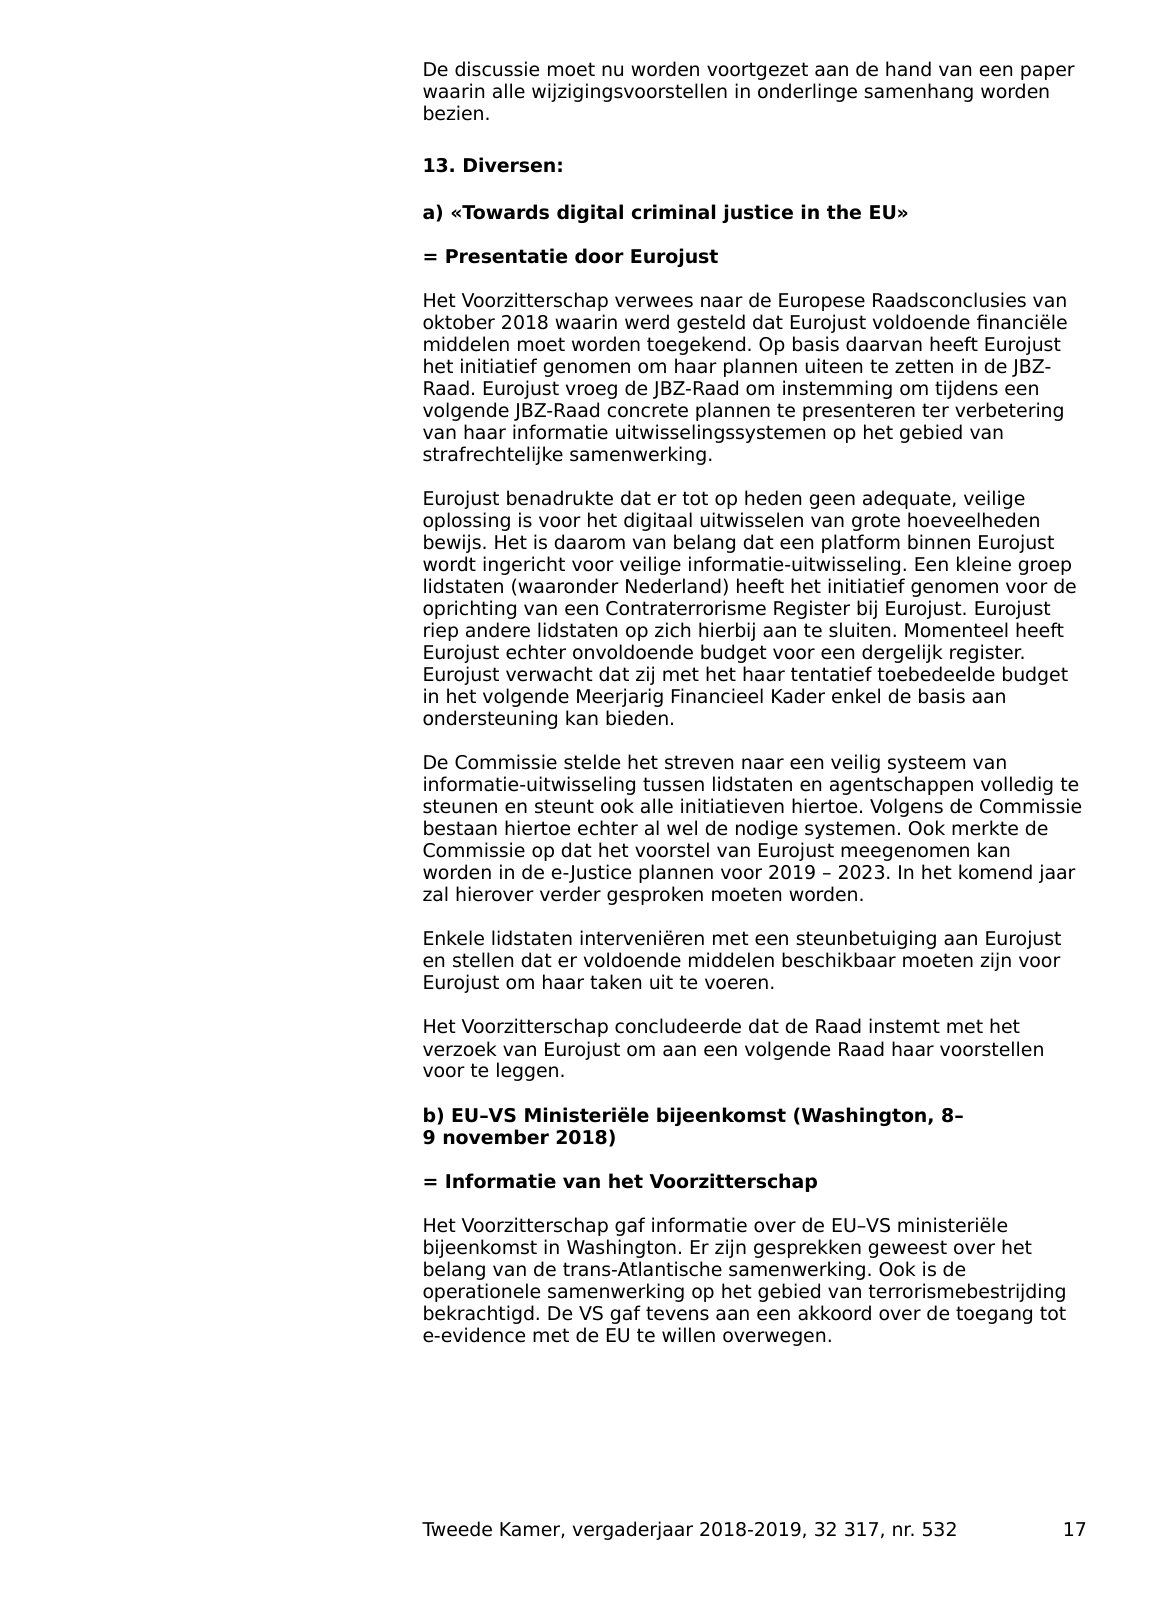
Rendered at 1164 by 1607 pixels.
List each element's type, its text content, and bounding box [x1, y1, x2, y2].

text Het Voorzitterschap gaf informatie over de EU–VS ministeriële bijeenkomst in Washington. Er zijn gesprekken geweest over het belang van de trans-Atlantische samenwerking. Ook is de operationele samenwerking op het gebied van terrorismebestrijding bekrachtigd. De VS gaf tevens aan een akkoord over de toegang tot e-evidence met de EU te willen overwegen. [422, 1215, 1087, 1347]
text Eurojust benadrukte dat er tot op heden geen adequate, veilige oplossing is voor het digitaal uitwisselen van grote hoeveelheden bewijs. Het is daarom van belang dat een platform binnen Eurojust wordt ingericht voor veilige informatie-uitwisseling. Een kleine groep lidstaten (waaronder Nederland) heeft het initiatief genomen voor de oprichting van een Contraterrorisme Register bij Eurojust. Eurojust riep andere lidstaten op zich hierbij aan te sluiten. Momenteel heeft Eurojust echter onvoldoende budget voor een dergelijk register. Eurojust verwacht dat zij met het haar tentatief toebedeelde budget in het volgende Meerjarig Financieel Kader enkel de basis aan ondersteuning kan bieden. [422, 488, 1087, 730]
subtitle = Informatie van het Voorzitterschap [422, 1171, 1087, 1193]
subtitle b) EU–VS Ministeriële bijeenkomst (Washington, 8–9 november 2018) [422, 1104, 1087, 1148]
subtitle 13. Diversen: [422, 155, 1087, 177]
text De Commissie stelde het streven naar een veilig systeem van informatie-uitwisseling tussen lidstaten en agentschappen volledig te steunen en steunt ook alle initiatieven hiertoe. Volgens de Commissie bestaan hiertoe echter al wel de nodige systemen. Ook merkte de Commissie op dat het voorstel van Eurojust meegenomen kan worden in de e-Justice plannen voor 2019 – 2023. In het komend jaar zal hierover verder gesproken moeten worden. [422, 752, 1087, 906]
text Enkele lidstaten interveniëren met een steunbetuiging aan Eurojust en stellen dat er voldoende middelen beschikbaar moeten zijn voor Eurojust om haar taken uit te voeren. [422, 928, 1087, 994]
subtitle = Presentatie door Eurojust [422, 246, 1087, 268]
subtitle a) «Towards digital criminal justice in the EU» [422, 202, 1087, 224]
text Het Voorzitterschap concludeerde dat de Raad instemt met het verzoek van Eurojust om aan een volgende Raad haar voorstellen voor te leggen. [422, 1016, 1087, 1082]
text Het Voorzitterschap verwees naar de Europese Raadsconclusies van oktober 2018 waarin werd gesteld dat Eurojust voldoende financiële middelen moet worden toegekend. Op basis daarvan heeft Eurojust het initiatief genomen om haar plannen uiteen te zetten in de JBZ-Raad. Eurojust vroeg de JBZ-Raad om instemming om tijdens een volgende JBZ-Raad concrete plannen te presenteren ter verbetering van haar informatie uitwisselingssystemen op het gebied van strafrechtelijke samenwerking. [422, 290, 1087, 466]
text De discussie moet nu worden voortgezet aan de hand van een paper waarin alle wijzigingsvoorstellen in onderlinge samenhang worden bezien. [422, 59, 1087, 125]
